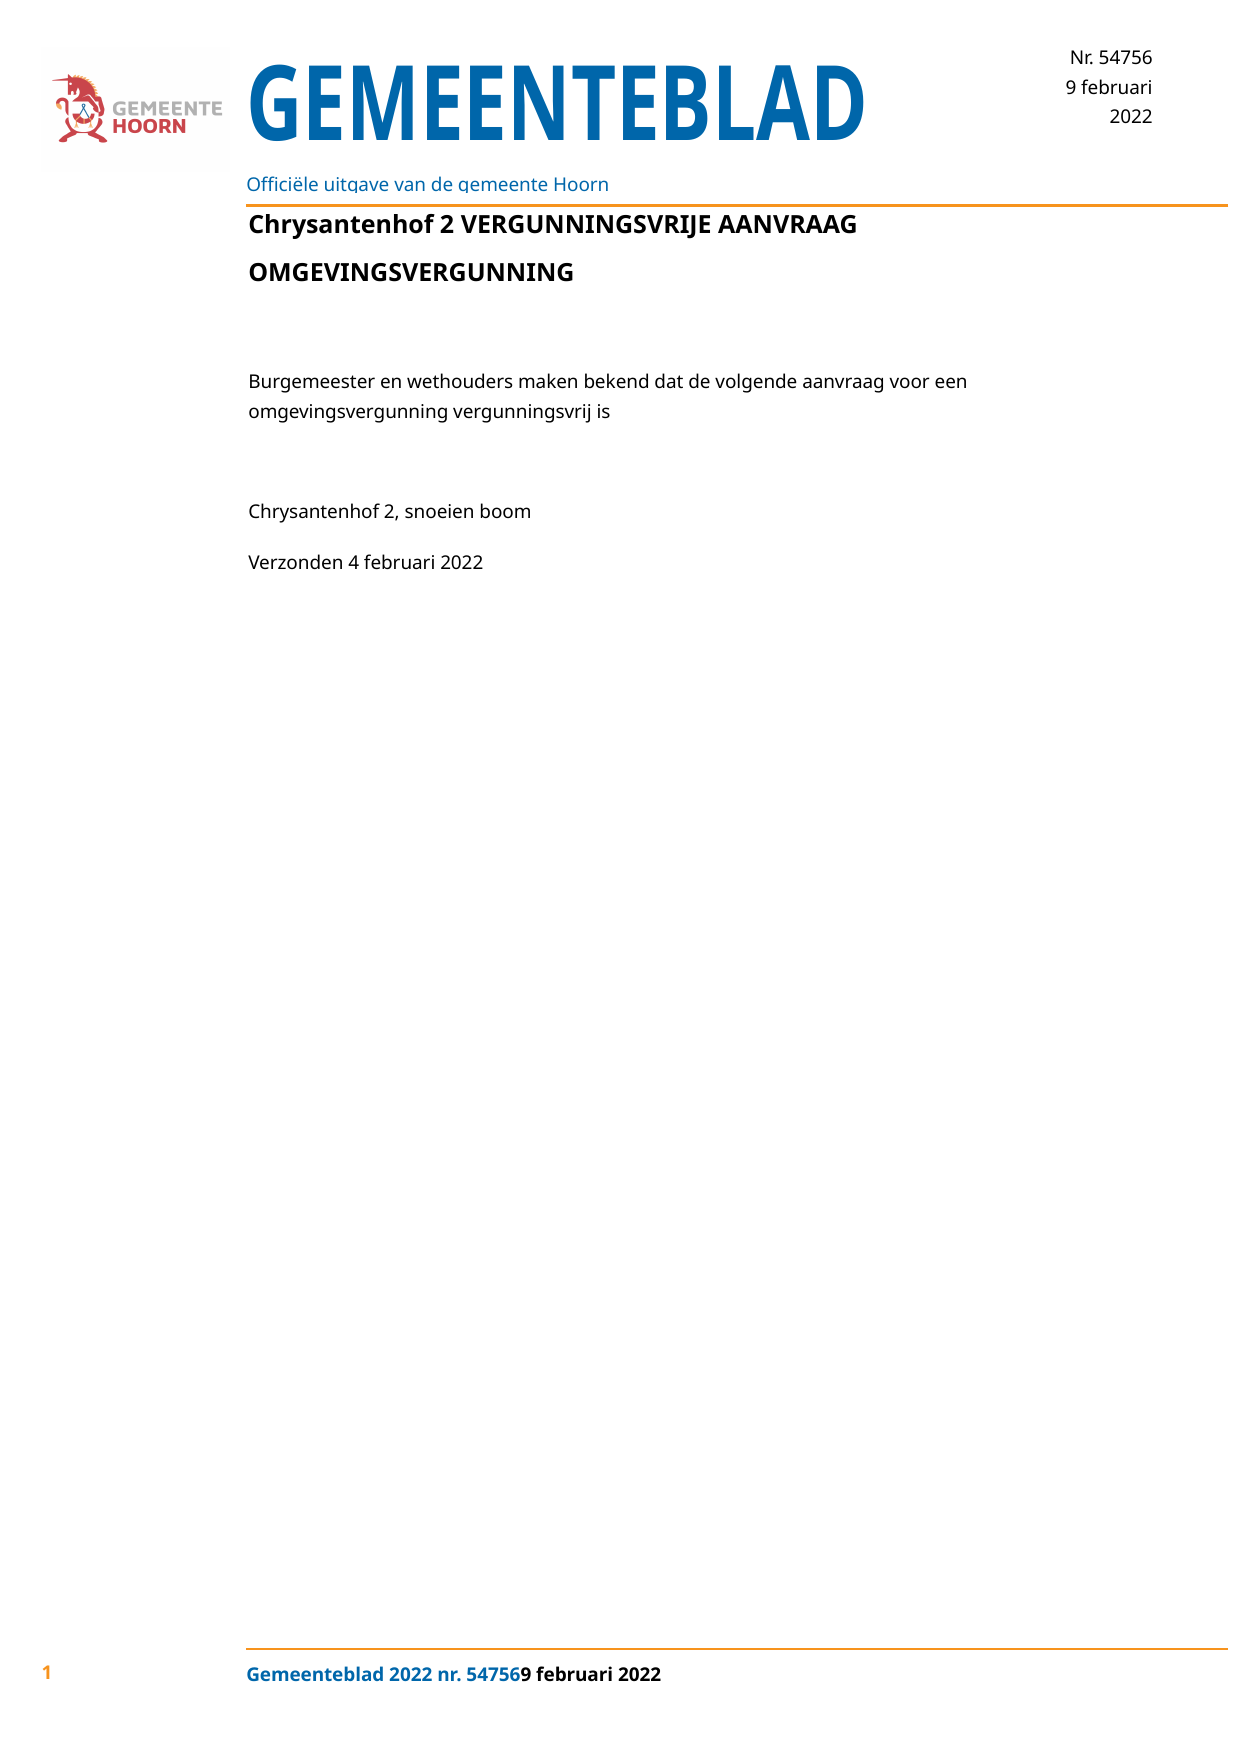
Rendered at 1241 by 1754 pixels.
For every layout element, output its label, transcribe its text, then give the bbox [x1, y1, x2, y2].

picture [41, 47, 231, 172]
text Chrysantenhof 2, snoeien boom [248, 499, 1152, 524]
text Chrysantenhof 2 VERGUNNINGSVRIJE AANVRAAG OMGEVINGSVERGUNNING [248, 207, 1152, 288]
text Burgemeester en wethouders maken bekend dat de volgende aanvraag voor een omgevingsvergunning vergunningsvrij is [248, 368, 1152, 424]
text Verzonden 4 februari 2022 [248, 549, 1152, 575]
